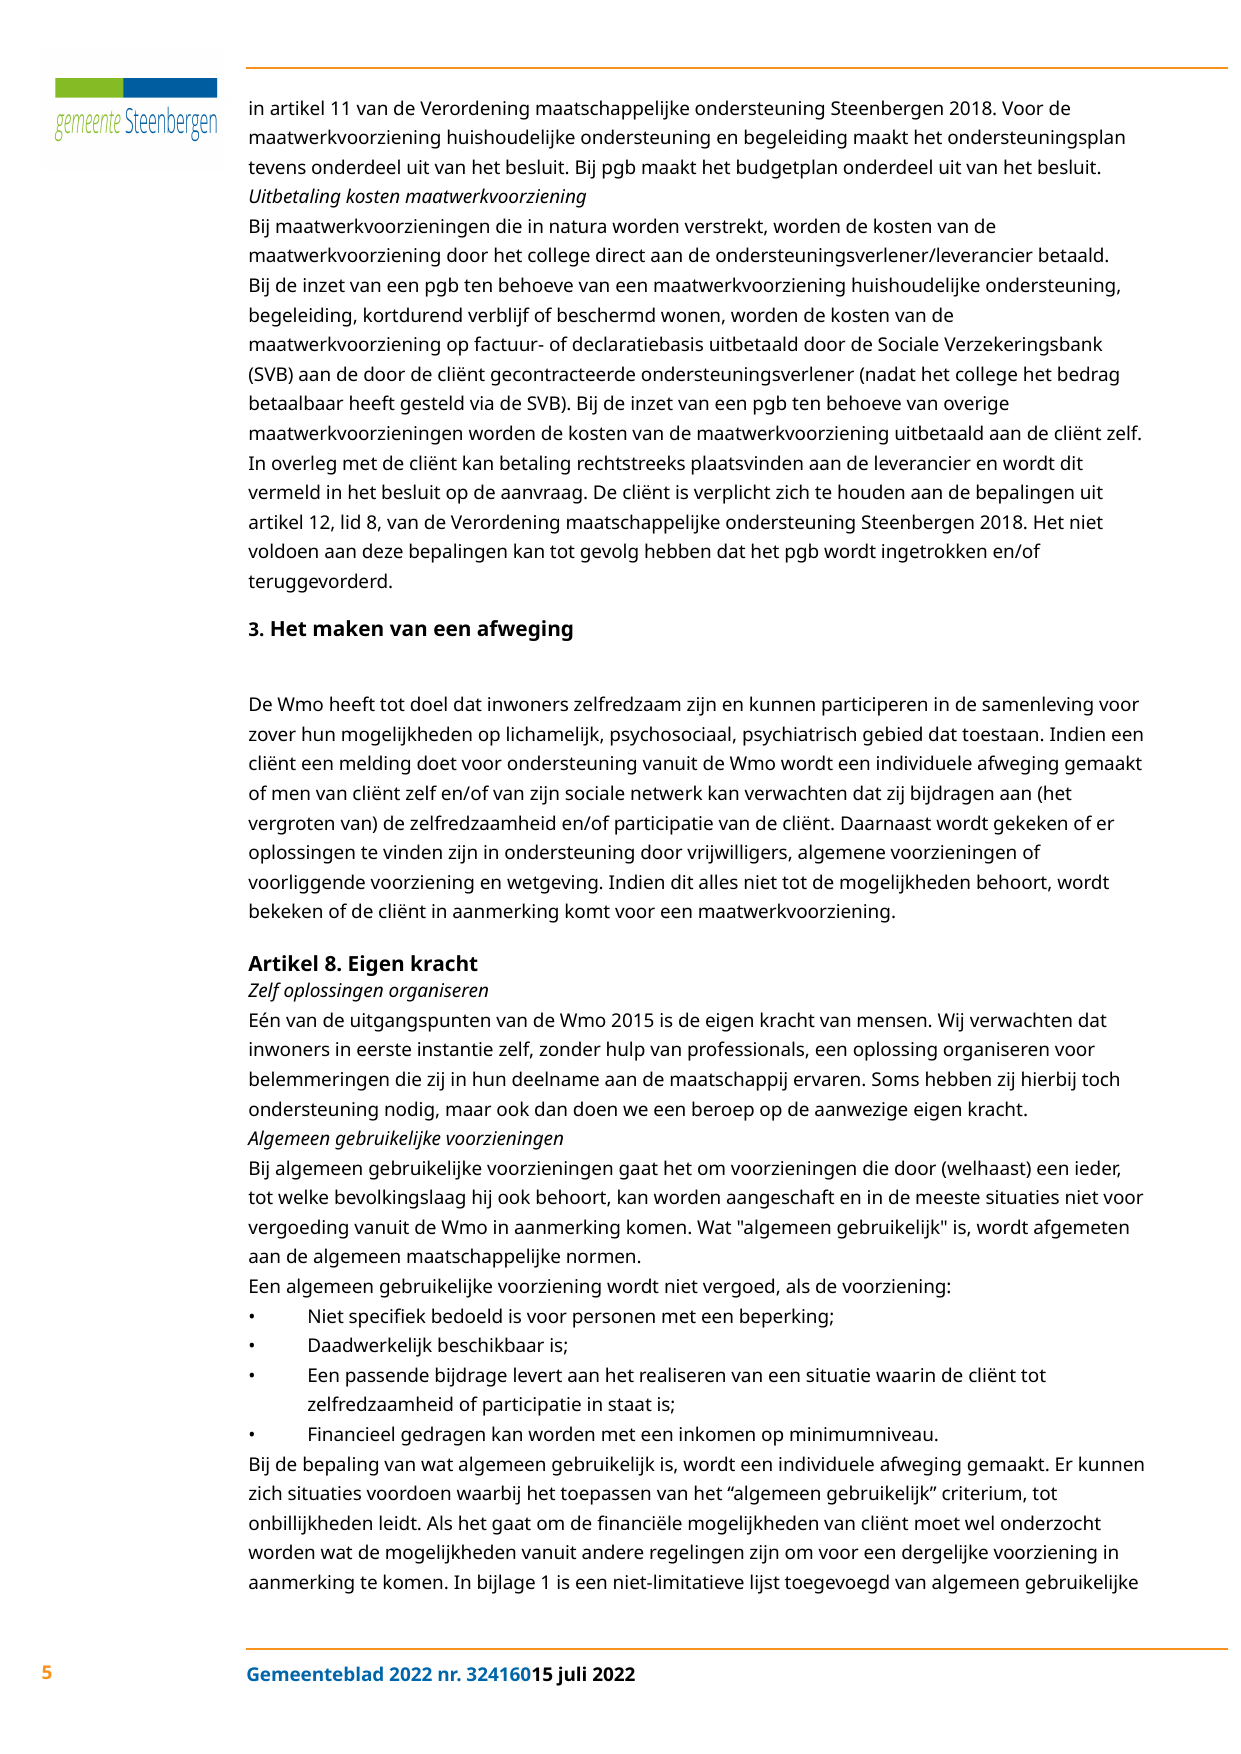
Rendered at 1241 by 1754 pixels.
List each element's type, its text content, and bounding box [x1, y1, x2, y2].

text Bij maatwerkvoorzieningen die in natura worden verstrekt, worden de kosten van de maatwerkvoorziening door het college direct aan de ondersteuningsverlener/leverancier betaald. [248, 213, 1152, 268]
list Daadwerkelijk beschikbaar is; [248, 1332, 1152, 1358]
text in artikel 11 van de Verordening maatschappelijke ondersteuning Steenbergen 2018. Voor de maatwerkvoorziening huishoudelijke ondersteuning en begeleiding maakt het ondersteuningsplan tevens onderdeel uit van het besluit. Bij pgb maakt het budgetplan onderdeel uit van het besluit. [248, 95, 1152, 180]
text Bij de inzet van een pgb ten behoeve van een maatwerkvoorziening huishoudelijke ondersteuning, begeleiding, kortdurend verblijf of beschermd wonen, worden de kosten van de maatwerkvoorziening op factuur- of declaratiebasis uitbetaald door de Sociale Verzekeringsbank (SVB) aan de door de cliënt gecontracteerde ondersteuningsverlener (nadat het college het bedrag betaalbaar heeft gesteld via de SVB). Bij de inzet van een pgb ten behoeve van overige maatwerkvoorzieningen worden de kosten van de maatwerkvoorziening uitbetaald aan de cliënt zelf. In overleg met de cliënt kan betaling rechtstreeks plaatsvinden aan de leverancier en wordt dit vermeld in het besluit op de aanvraag. De cliënt is verplicht zich te houden aan de bepalingen uit artikel 12, lid 8, van de Verordening maatschappelijke ondersteuning Steenbergen 2018. Het niet voldoen aan deze bepalingen kan tot gevolg hebben dat het pgb wordt ingetrokken en/of teruggevorderd. [248, 272, 1152, 594]
text Uitbetaling kosten maatwerkvoorziening [248, 183, 1152, 209]
text Bij algemeen gebruikelijke voorzieningen gaat het om voorzieningen die door (welhaast) een ieder, tot welke bevolkingslaag hij ook behoort, kan worden aangeschaft en in de meeste situaties niet voor vergoeding vanuit de Wmo in aanmerking komen. Wat "algemeen gebruikelijk" is, wordt afgemeten aan de algemeen maatschappelijke normen. [248, 1155, 1152, 1269]
list Een passende bijdrage levert aan het realiseren van een situatie waarin de cliënt tot zelfredzaamheid of participatie in staat is; [248, 1362, 1152, 1417]
text Artikel 8. Eigen kracht [248, 949, 1152, 977]
text Een algemeen gebruikelijke voorziening wordt niet vergoed, als de voorziening: [248, 1273, 1152, 1299]
list Niet specifiek bedoeld is voor personen met een beperking; [248, 1303, 1152, 1328]
picture [41, 47, 231, 172]
text De Wmo heeft tot doel dat inwoners zelfredzaam zijn en kunnen participeren in de samenleving voor zover hun mogelijkheden op lichamelijk, psychosociaal, psychiatrisch gebied dat toestaan. Indien een cliënt een melding doet voor ondersteuning vanuit de Wmo wordt een individuele afweging gemaakt of men van cliënt zelf en/of van zijn sociale netwerk kan verwachten dat zij bijdragen aan (het vergroten van) de zelfredzaamheid en/of participatie van de cliënt. Daarnaast wordt gekeken of er oplossingen te vinden zijn in ondersteuning door vrijwilligers, algemene voorzieningen of voorliggende voorziening en wetgeving. Indien dit alles niet tot de mogelijkheden behoort, wordt bekeken of de cliënt in aanmerking komt voor een maatwerkvoorziening. [248, 691, 1152, 924]
text Algemeen gebruikelijke voorzieningen [248, 1125, 1152, 1151]
text Bij de bepaling van wat algemeen gebruikelijk is, wordt een individuele afweging gemaakt. Er kunnen zich situaties voordoen waarbij het toepassen van het “algemeen gebruikelijk” criterium, tot onbillijkheden leidt. Als het gaat om de financiële mogelijkheden van cliënt moet wel onderzocht worden wat de mogelijkheden vanuit andere regelingen zijn om voor een dergelijke voorziening in aanmerking te komen. In bijlage 1 is een niet-limitatieve lijst toegevoegd van algemeen gebruikelijke [248, 1451, 1152, 1595]
text 3. Het maken van een afweging [248, 614, 1152, 642]
text Eén van de uitgangspunten van de Wmo 2015 is de eigen kracht van mensen. Wij verwachten dat inwoners in eerste instantie zelf, zonder hulp van professionals, een oplossing organiseren voor belemmeringen die zij in hun deelname aan de maatschappij ervaren. Soms hebben zij hierbij toch ondersteuning nodig, maar ook dan doen we een beroep op de aanwezige eigen kracht. [248, 1007, 1152, 1121]
text Zelf oplossingen organiseren [248, 977, 1152, 1003]
list Financieel gedragen kan worden met een inkomen op minimumniveau. [248, 1421, 1152, 1447]
